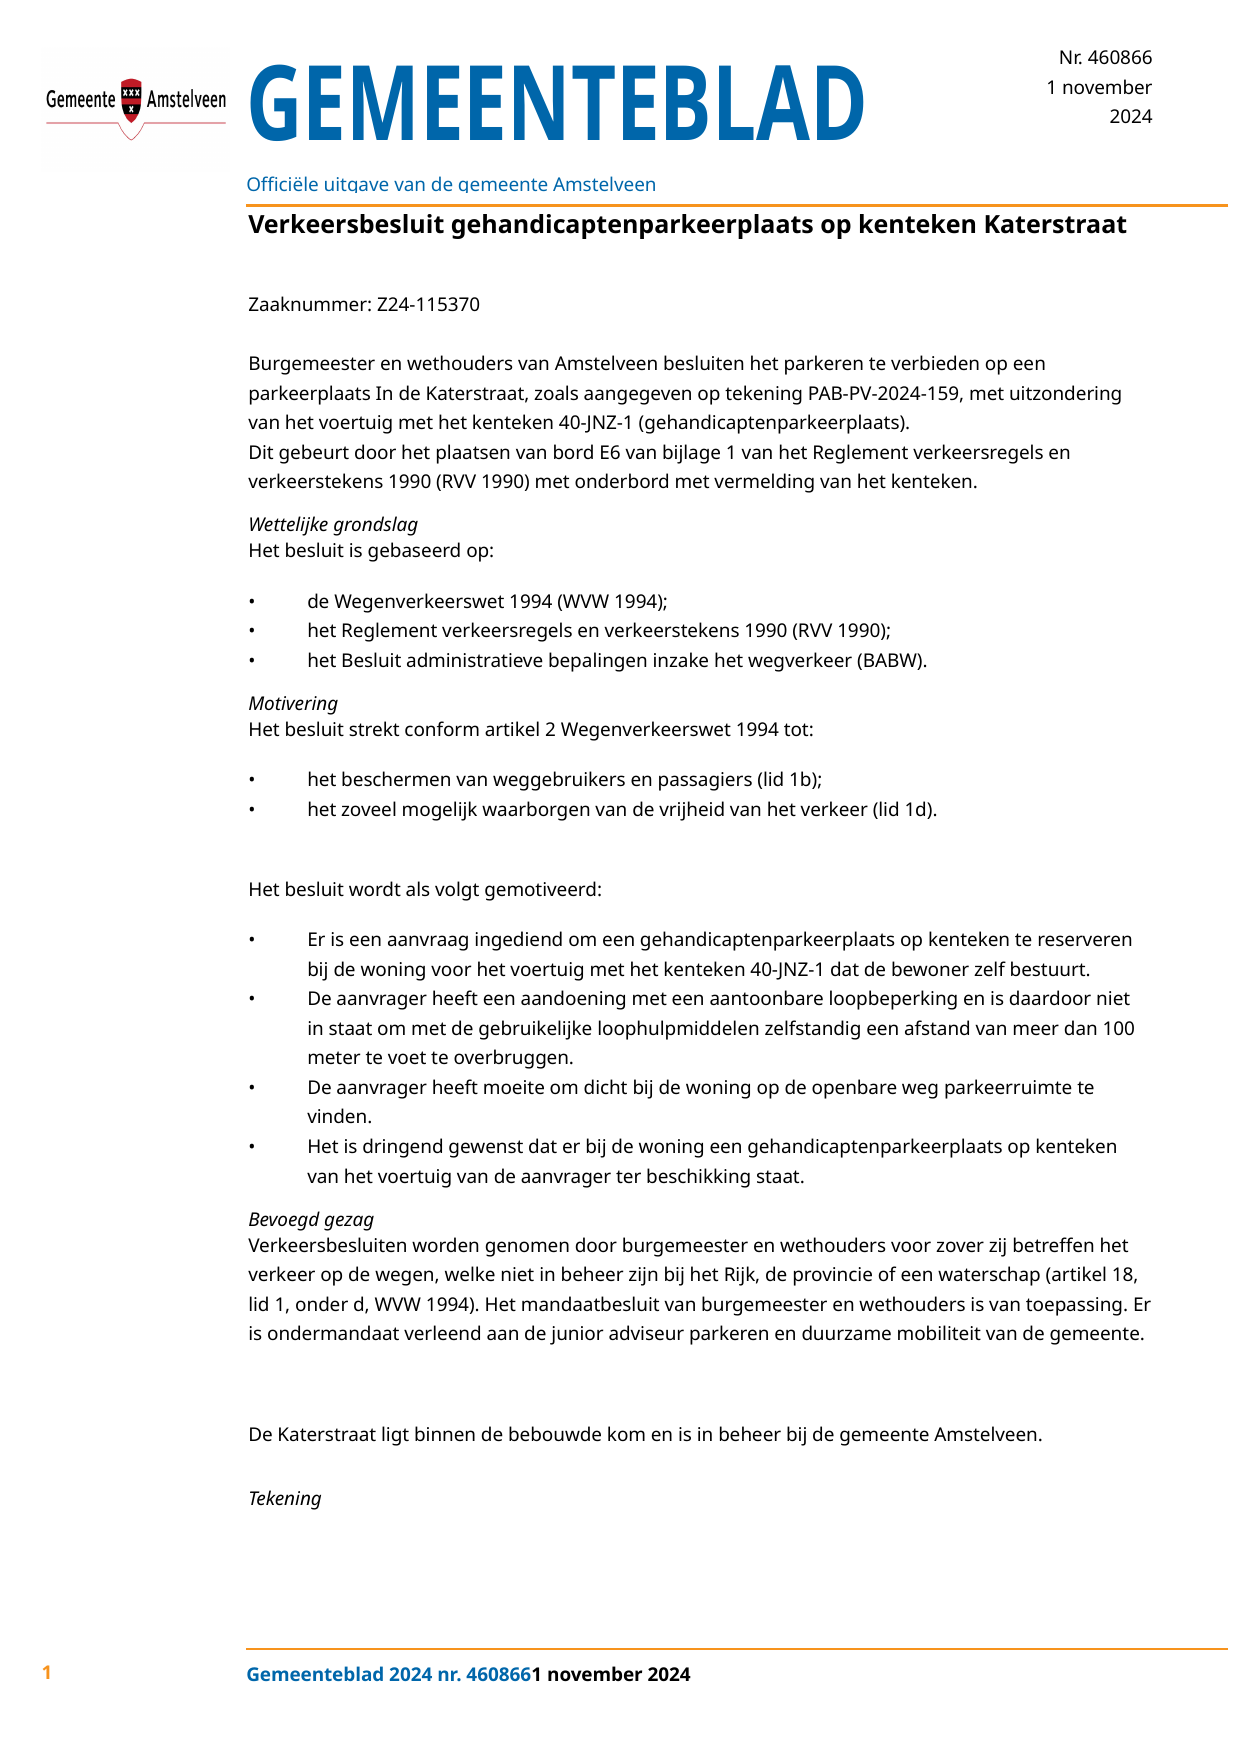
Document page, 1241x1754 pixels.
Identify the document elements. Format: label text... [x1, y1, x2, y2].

list het beschermen van weggebruikers en passagiers (lid 1b); [248, 766, 1152, 792]
text Het besluit strekt conform artikel 2 Wegenverkeerswet 1994 tot: [248, 716, 1152, 742]
text De Katerstraat ligt binnen de bebouwde kom en is in beheer bij de gemeente Amstelveen. [248, 1421, 1152, 1447]
list het zoveel mogelijk waarborgen van de vrijheid van het verkeer (lid 1d). [248, 796, 1152, 822]
list Het is dringend gewenst dat er bij de woning een gehandicaptenparkeerplaats op kenteken van het voertuig van de aanvrager ter beschikking staat. [248, 1133, 1152, 1189]
list Er is een aanvraag ingediend om een gehandicaptenparkeerplaats op kenteken te reserveren bij de woning voor het voertuig met het kenteken 40-JNZ-1 dat de bewoner zelf bestuurt. [248, 926, 1152, 982]
text Bevoegd gezag [248, 1206, 1152, 1232]
text Wettelijke grondslag [248, 512, 1152, 537]
text Verkeersbesluit gehandicaptenparkeerplaats op kenteken Katerstraat [248, 207, 1152, 241]
text Tekening [248, 1485, 1152, 1511]
list het Reglement verkeersregels en verkeerstekens 1990 (RVV 1990); [248, 617, 1152, 643]
text Het besluit is gebaseerd op: [248, 537, 1152, 563]
list het Besluit administratieve bepalingen inzake het wegverkeer (BABW). [248, 647, 1152, 673]
list De aanvrager heeft moeite om dicht bij de woning op de openbare weg parkeerruimte te vinden. [248, 1074, 1152, 1129]
text Zaaknummer: Z24-115370 [248, 291, 1152, 317]
text Burgemeester en wethouders van Amstelveen besluiten het parkeren te verbieden op een parkeerplaats In de Katerstraat, zoals aangegeven op tekening PAB-PV-2024-159, met uitzondering van het voertuig met het kenteken 40-JNZ-1 (gehandicaptenparkeerplaats). [248, 350, 1152, 435]
text Motivering [248, 690, 1152, 716]
list De aanvrager heeft een aandoening met een aantoonbare loopbeperking en is daardoor niet in staat om met de gebruikelijke loophulpmiddelen zelfstandig een afstand van meer dan 100 meter te voet te overbruggen. [248, 985, 1152, 1070]
text Verkeersbesluiten worden genomen door burgemeester en wethouders voor zover zij betreffen het verkeer op de wegen, welke niet in beheer zijn bij het Rijk, de provincie of een waterschap (artikel 18, lid 1, onder d, WVW 1994). Het mandaatbesluit van burgemeester en wethouders is van toepassing. Er is ondermandaat verleend aan de junior adviseur parkeren en duurzame mobiliteit van de gemeente. [248, 1232, 1152, 1346]
text Het besluit wordt als volgt gemotiveerd: [248, 876, 1152, 902]
text Dit gebeurt door het plaatsen van bord E6 van bijlage 1 van het Reglement verkeersregels en verkeerstekens 1990 (RVV 1990) met onderbord met vermelding van het kenteken. [248, 439, 1152, 494]
list de Wegenverkeerswet 1994 (WVW 1994); [248, 588, 1152, 613]
picture [41, 47, 231, 172]
